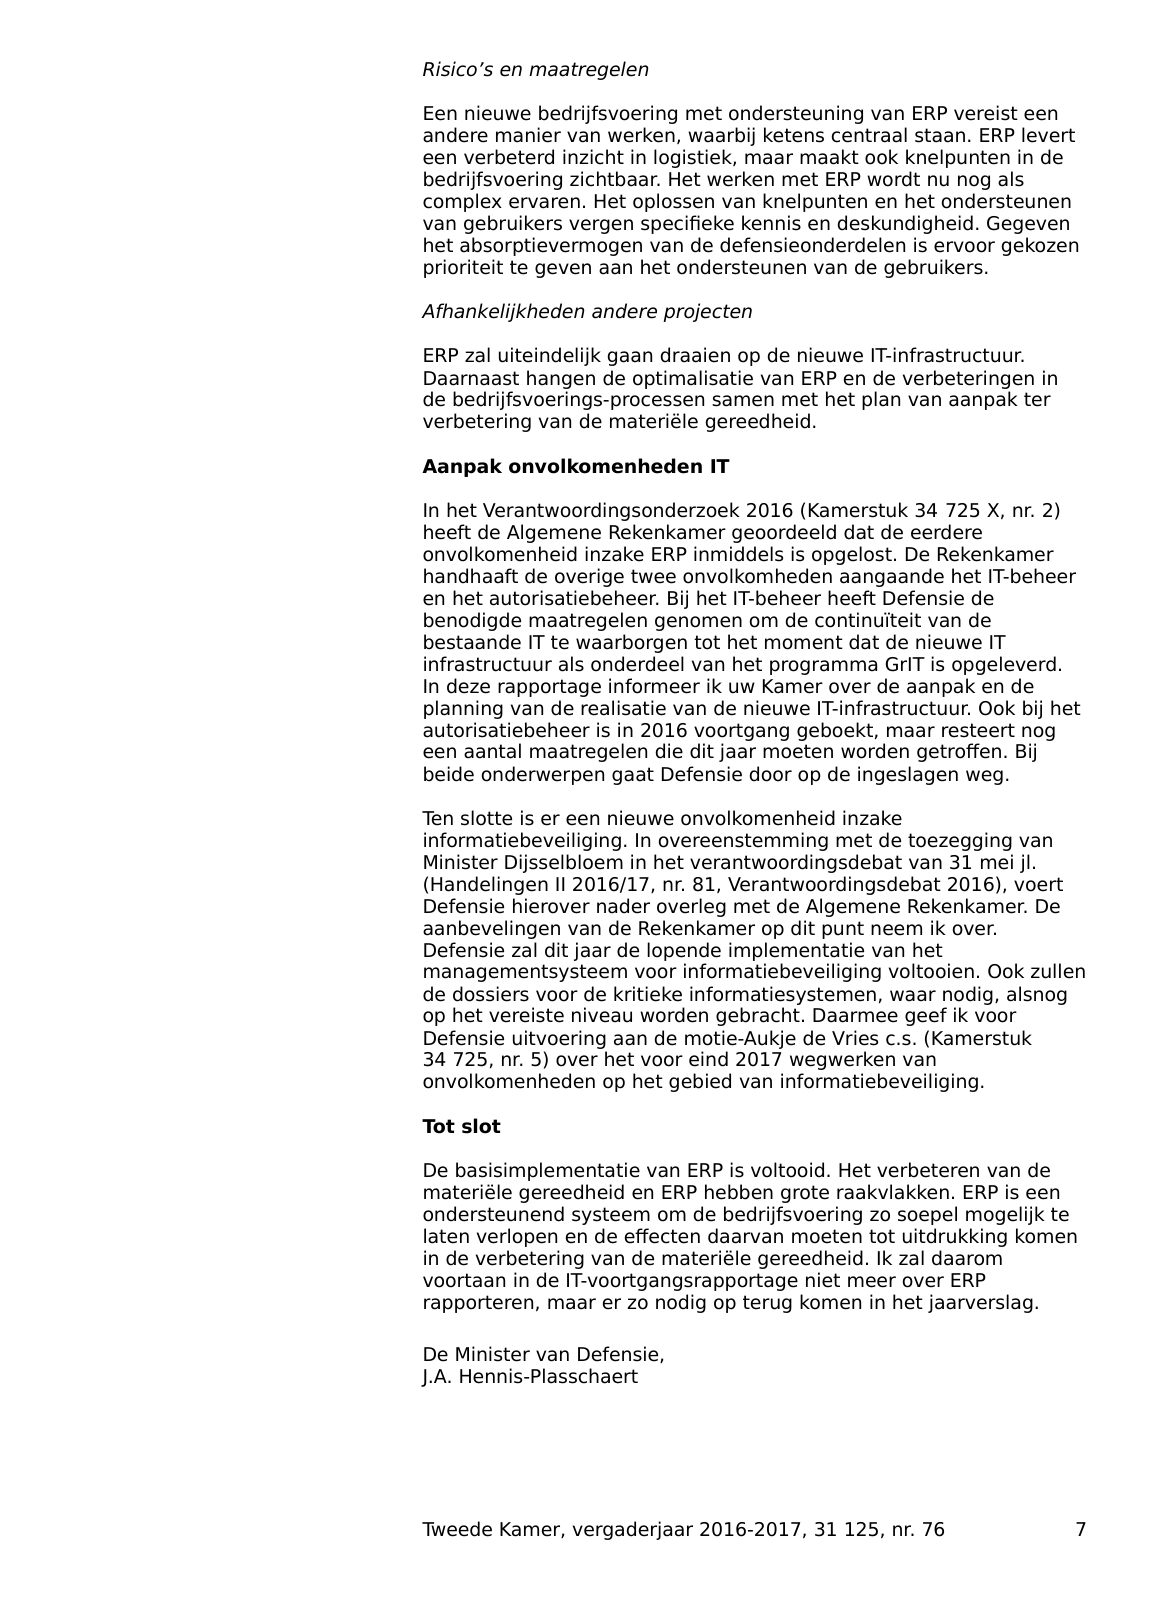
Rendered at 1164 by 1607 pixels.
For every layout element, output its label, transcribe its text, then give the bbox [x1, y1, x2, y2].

subtitle Risico’s en maatregelen [422, 59, 1087, 81]
text De Minister van Defensie, J.A. Hennis-Plasschaert [422, 1343, 1087, 1387]
subtitle Tot slot [422, 1116, 1087, 1137]
subtitle Afhankelijkheden andere projecten [422, 301, 1087, 323]
text ERP zal uiteindelijk gaan draaien op de nieuwe IT-infrastructuur. Daarnaast hangen de optimalisatie van ERP en de verbeteringen in de bedrijfsvoerings-processen samen met het plan van aanpak ter verbetering van de materiële gereedheid. [422, 345, 1087, 433]
text Een nieuwe bedrijfsvoering met ondersteuning van ERP vereist een andere manier van werken, waarbij ketens centraal staan. ERP levert een verbeterd inzicht in logistiek, maar maakt ook knelpunten in de bedrijfsvoering zichtbaar. Het werken met ERP wordt nu nog als complex ervaren. Het oplossen van knelpunten en het ondersteunen van gebruikers vergen specifieke kennis en deskundigheid. Gegeven het absorptievermogen van de defensieonderdelen is ervoor gekozen prioriteit te geven aan het ondersteunen van de gebruikers. [422, 103, 1087, 279]
text Ten slotte is er een nieuwe onvolkomenheid inzake informatiebeveiliging. In overeenstemming met de toezegging van Minister Dijsselbloem in het verantwoordingsdebat van 31 mei jl. (Handelingen II 2016/17, nr. 81, Verantwoordingsdebat 2016), voert Defensie hierover nader overleg met de Algemene Rekenkamer. De aanbevelingen van de Rekenkamer op dit punt neem ik over. Defensie zal dit jaar de lopende implementatie van het managementsysteem voor informatiebeveiliging voltooien. Ook zullen de dossiers voor de kritieke informatiesystemen, waar nodig, alsnog op het vereiste niveau worden gebracht. Daarmee geef ik voor Defensie uitvoering aan de motie-Aukje de Vries c.s. (Kamerstuk 34 725, nr. 5) over het voor eind 2017 wegwerken van onvolkomenheden op het gebied van informatiebeveiliging. [422, 808, 1087, 1093]
text De basisimplementatie van ERP is voltooid. Het verbeteren van de materiële gereedheid en ERP hebben grote raakvlakken. ERP is een ondersteunend systeem om de bedrijfsvoering zo soepel mogelijk te laten verlopen en de effecten daarvan moeten tot uitdrukking komen in de verbetering van de materiële gereedheid. Ik zal daarom voortaan in de IT-voortgangsrapportage niet meer over ERP rapporteren, maar er zo nodig op terug komen in het jaarverslag. [422, 1160, 1087, 1313]
subtitle Aanpak onvolkomenheden IT [422, 456, 1087, 477]
text In het Verantwoordingsonderzoek 2016 (Kamerstuk 34 725 X, nr. 2) heeft de Algemene Rekenkamer geoordeeld dat de eerdere onvolkomenheid inzake ERP inmiddels is opgelost. De Rekenkamer handhaaft de overige twee onvolkomheden aangaande het IT-beheer en het autorisatiebeheer. Bij het IT-beheer heeft Defensie de benodigde maatregelen genomen om de continuïteit van de bestaande IT te waarborgen tot het moment dat de nieuwe IT infrastructuur als onderdeel van het programma GrIT is opgeleverd. In deze rapportage informeer ik uw Kamer over de aanpak en de planning van de realisatie van de nieuwe IT-infrastructuur. Ook bij het autorisatiebeheer is in 2016 voortgang geboekt, maar resteert nog een aantal maatregelen die dit jaar moeten worden getroffen. Bij beide onderwerpen gaat Defensie door op de ingeslagen weg. [422, 500, 1087, 785]
